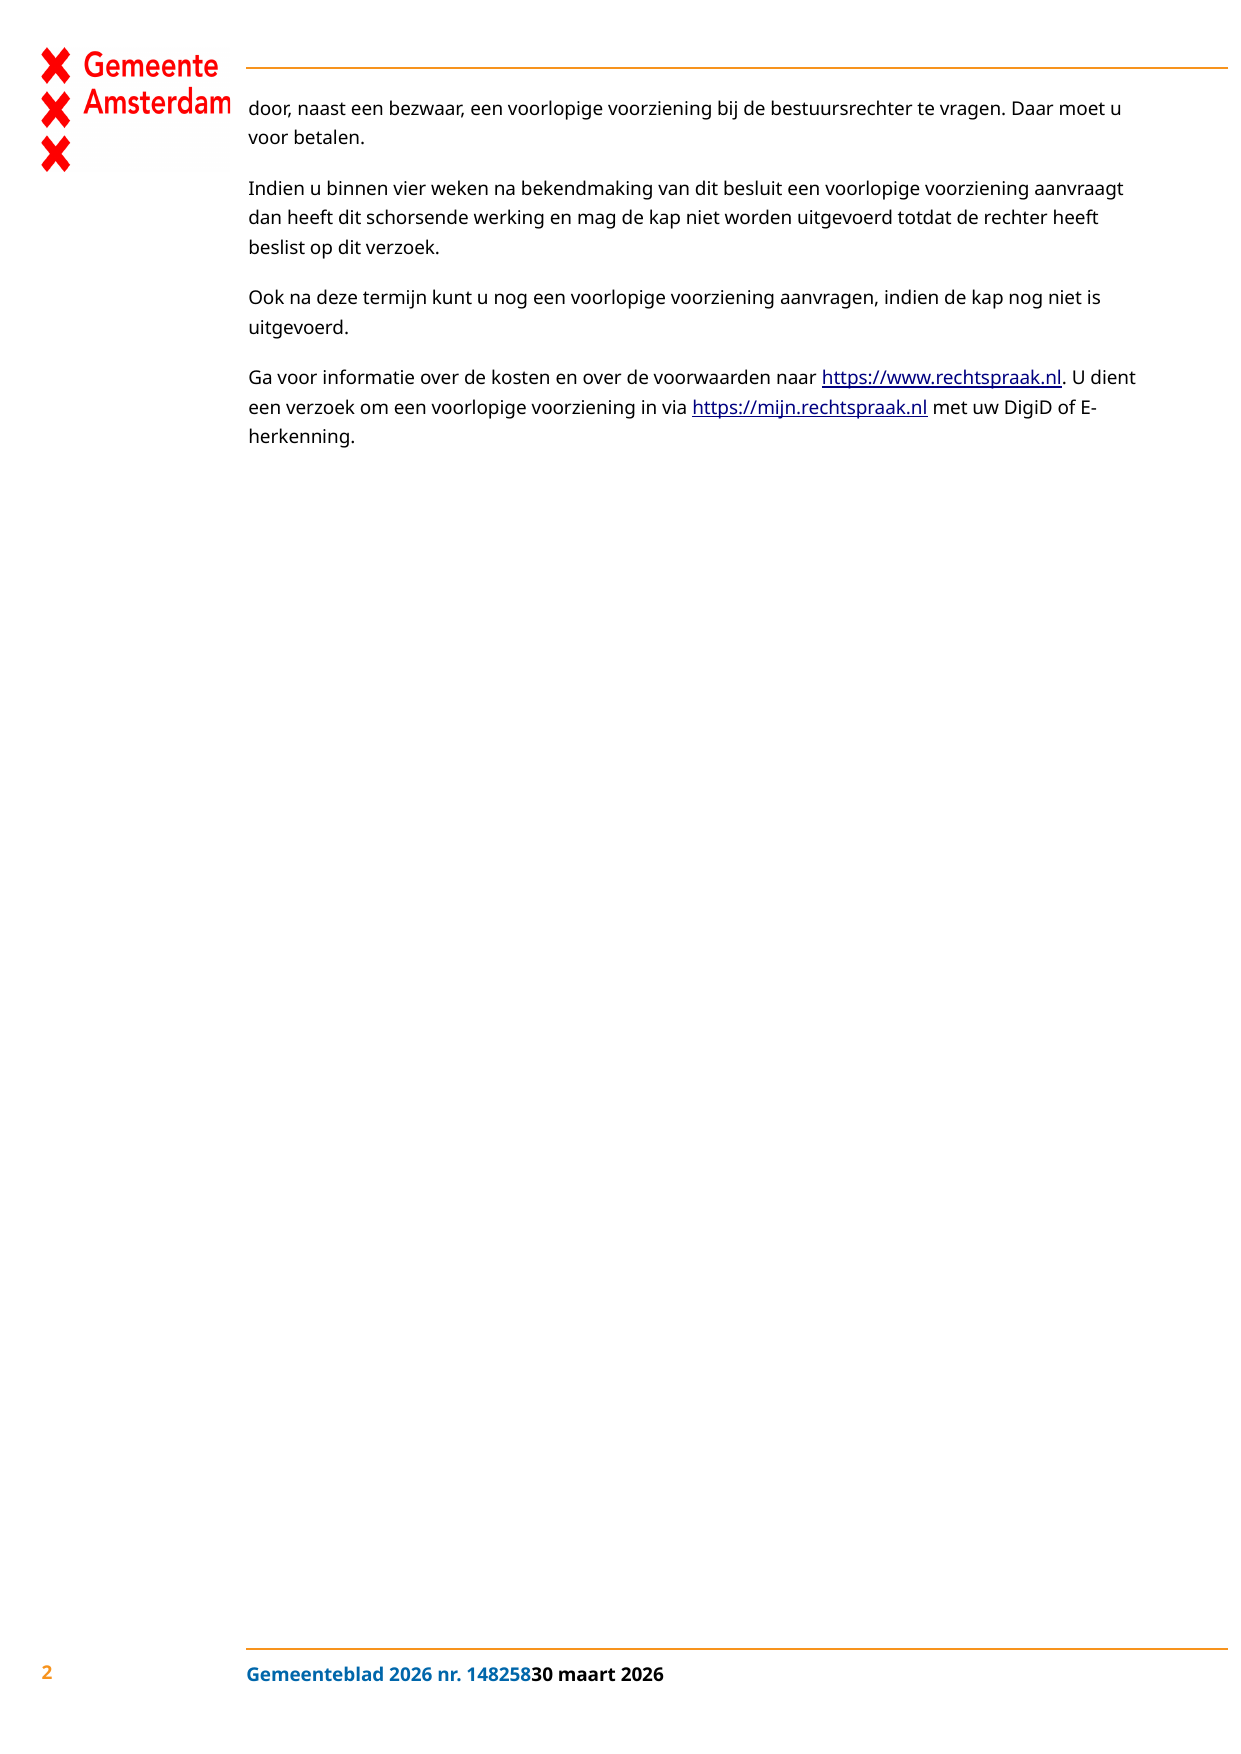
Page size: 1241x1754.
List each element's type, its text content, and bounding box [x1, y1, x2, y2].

text Indien u binnen vier weken na bekendmaking van dit besluit een voorlopige voorziening aanvraagt dan heeft dit schorsende werking en mag de kap niet worden uitgevoerd totdat de rechter heeft beslist op dit verzoek. [248, 175, 1152, 260]
picture [41, 47, 231, 172]
text Ook na deze termijn kunt u nog een voorlopige voorziening aanvragen, indien de kap nog niet is uitgevoerd. [248, 284, 1152, 340]
text Ga voor informatie over de kosten en over de voorwaarden naar https://www.rechtspraak.nl. U dient een verzoek om een voorlopige voorziening in via https://mijn.rechtspraak.nl met uw DigiD of E-herkenning. [248, 364, 1152, 449]
text door, naast een bezwaar, een voorlopige voorziening bij de bestuursrechter te vragen. Daar moet u voor betalen. [248, 95, 1152, 150]
